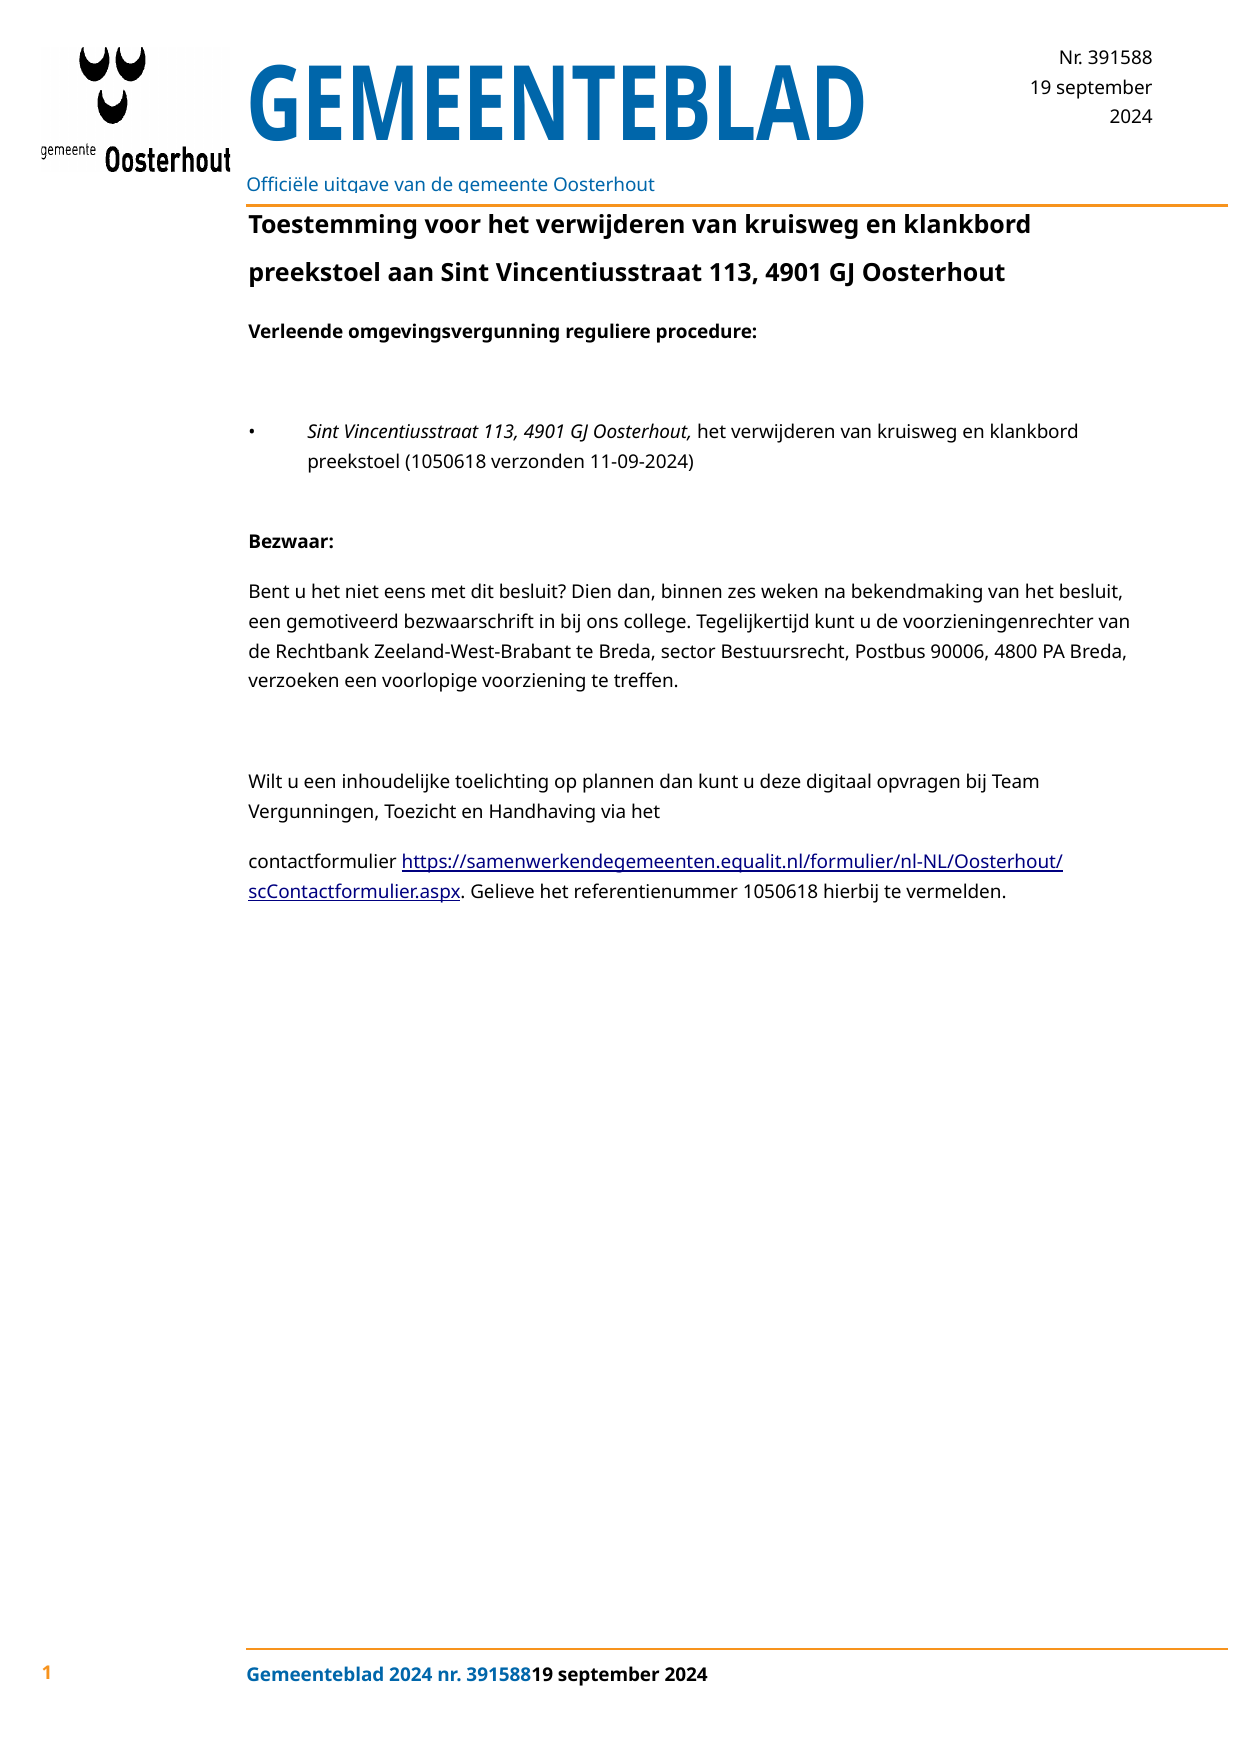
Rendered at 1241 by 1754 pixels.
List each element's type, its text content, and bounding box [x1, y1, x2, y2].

text Toestemming voor het verwijderen van kruisweg en klankbord preekstoel aan Sint Vincentiusstraat 113, 4901 GJ Oosterhout [248, 207, 1152, 288]
text Bezwaar: [248, 528, 1152, 554]
list Sint Vincentiusstraat 113, 4901 GJ Oosterhout, het verwijderen van kruisweg en klankbord preekstoel (1050618 verzonden 11-09-2024) [248, 419, 1152, 474]
text Wilt u een inhoudelijke toelichting op plannen dan kunt u deze digitaal opvragen bij Team Vergunningen, Toezicht en Handhaving via het [248, 768, 1152, 824]
picture [41, 47, 231, 172]
text Bent u het niet eens met dit besluit? Dien dan, binnen zes weken na bekendmaking van het besluit, een gemotiveerd bezwaarschrift in bij ons college. Tegelijkertijd kunt u de voorzieningenrechter van de Rechtbank Zeeland-West-Brabant te Breda, sector Bestuursrecht, Postbus 90006, 4800 PA Breda, verzoeken een voorlopige voorziening te treffen. [248, 579, 1152, 693]
text contactformulier https://samenwerkendegemeenten.equalit.nl/formulier/nl-NL/Oosterhout/scContactformulier.aspx. Gelieve het referentienummer 1050618 hierbij te vermelden. [248, 848, 1152, 904]
text Verleende omgevingsvergunning reguliere procedure: [248, 318, 1152, 344]
